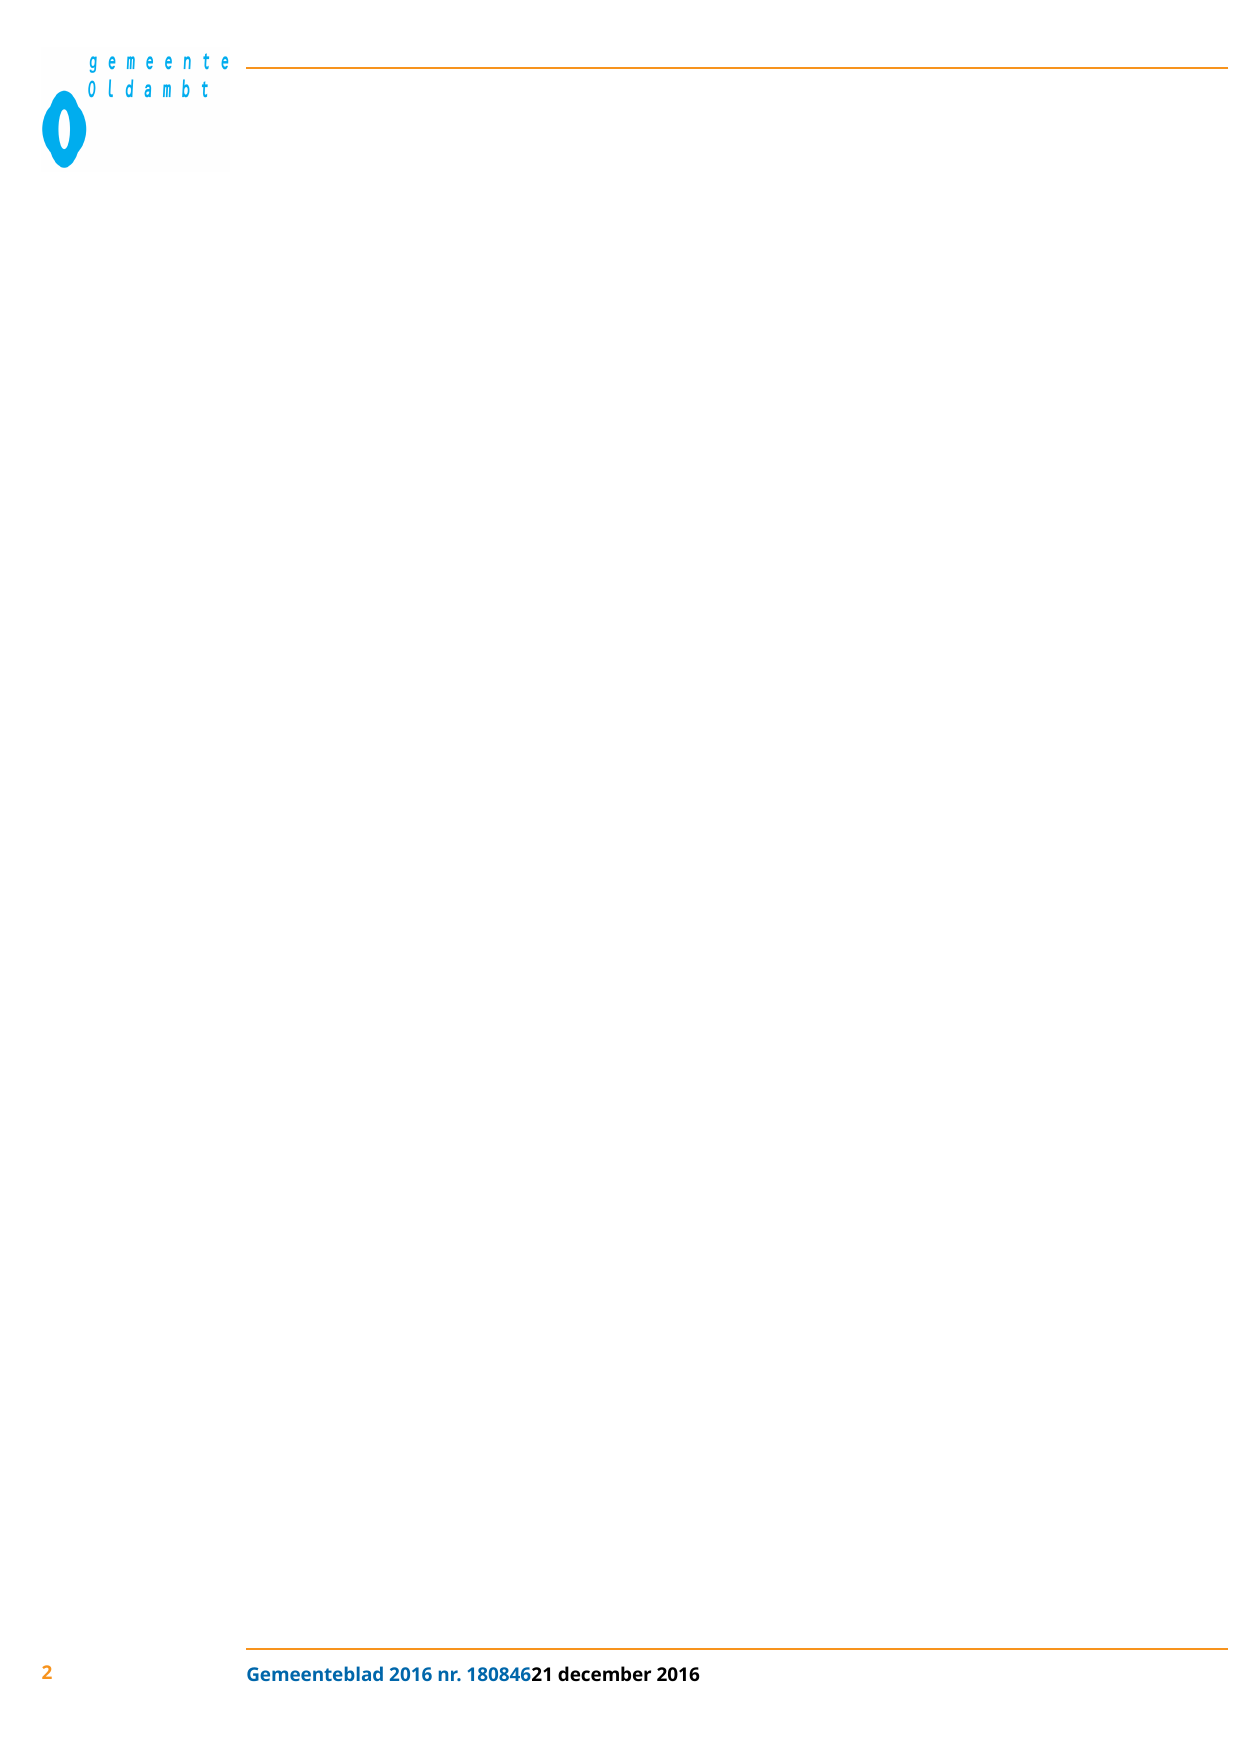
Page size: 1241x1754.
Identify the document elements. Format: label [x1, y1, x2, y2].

picture [41, 47, 231, 172]
